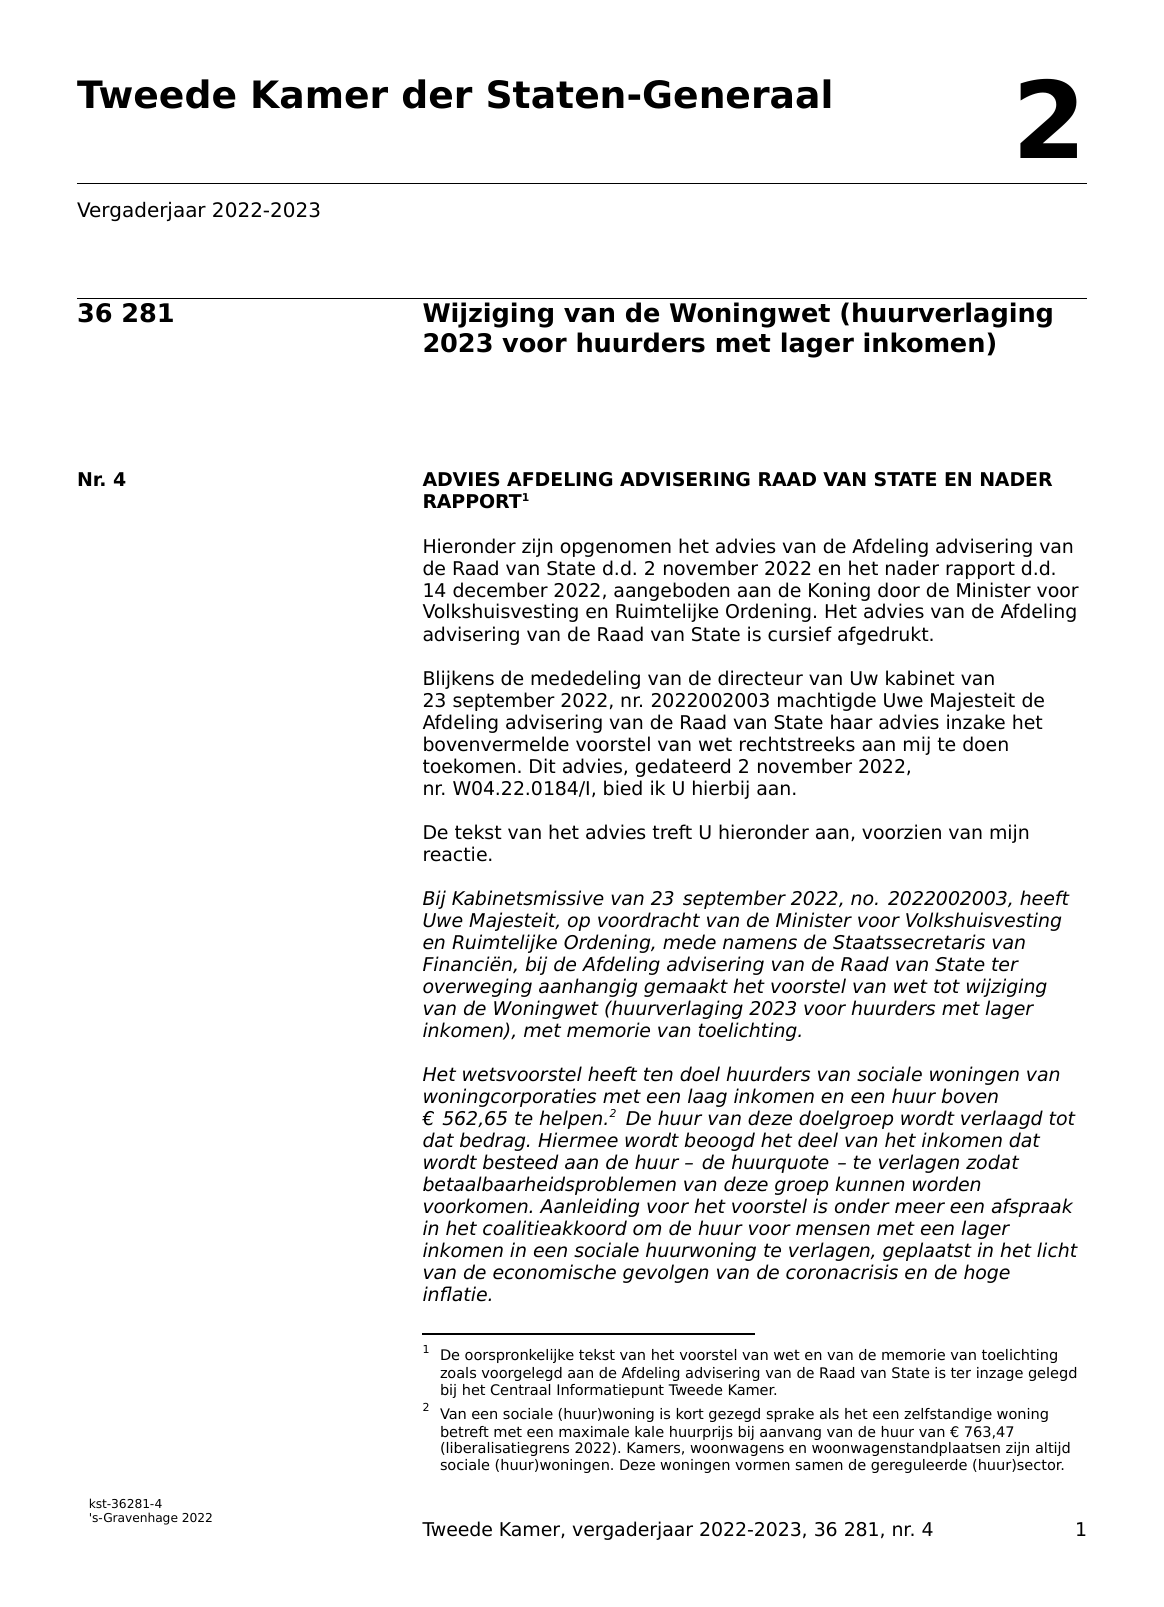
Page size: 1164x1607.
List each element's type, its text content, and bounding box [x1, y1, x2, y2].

text Blijkens de mededeling van de directeur van Uw kabinet van 23 september 2022, nr. 2022002003 machtigde Uwe Majesteit de Afdeling advisering van de Raad van State haar advies inzake het bovenvermelde voorstel van wet rechtstreeks aan mij te doen toekomen. Dit advies, gedateerd 2 november 2022, nr. W04.22.0184/I, bied ik U hierbij aan. [422, 668, 1087, 799]
text Van een sociale (huur)woning is kort gezegd sprake als het een zelfstandige woning betreft met een maximale kale huurprijs bij aanvang van de huur van € 763,47 (liberalisatiegrens 2022). Kamers, woonwagens en woonwagenstandplaatsen zijn altijd sociale (huur)woningen. Deze woningen vormen samen de gereguleerde (huur)sector. [422, 1402, 1087, 1474]
subtitle 36 281 Wijziging van de Woningwet (huurverlaging 2023 voor huurders met lager inkomen) [77, 299, 1087, 358]
subtitle Nr. 4 ADVIES AFDELING ADVISERING RAAD VAN STATE EN NADER RAPPORT [77, 469, 1087, 513]
text kst-36281-4 [88, 1497, 323, 1511]
text De oorspronkelijke tekst van het voorstel van wet en van de memorie van toelichting zoals voorgelegd aan de Afdeling advisering van de Raad van State is ter inzage gelegd bij het Centraal Informatiepunt Tweede Kamer. [422, 1343, 1087, 1399]
table_header Tweede Kamer der Staten-Generaal [77, 59, 886, 183]
text Hieronder zijn opgenomen het advies van de Afdeling advisering van de Raad van State d.d. 2 november 2022 en het nader rapport d.d. 14 december 2022, aangeboden aan de Koning door de Minister voor Volkshuisvesting en Ruimtelijke Ordening. Het advies van de Afdeling advisering van de Raad van State is cursief afgedrukt. [422, 536, 1087, 645]
table_header 2 [886, 59, 1087, 183]
text 's-Gravenhage 2022 [88, 1511, 323, 1525]
text De tekst van het advies treft U hieronder aan, voorzien van mijn reactie. [422, 822, 1087, 866]
text Bij Kabinetsmissive van 23 september 2022, no. 2022002003, heeft Uwe Majesteit, op voordracht van de Minister voor Volkshuisvesting en Ruimtelijke Ordening, mede namens de Staatssecretaris van Financiën, bij de Afdeling advisering van de Raad van State ter overweging aanhangig gemaakt het voorstel van wet tot wijziging van de Woningwet (huurverlaging 2023 voor huurders met lager inkomen), met memorie van toelichting. [422, 888, 1087, 1042]
table_cell Vergaderjaar 2022-2023 [77, 184, 1087, 298]
text Het wetsvoorstel heeft ten doel huurders van sociale woningen van woningcorporaties met een laag inkomen en een huur boven € 562,65 te helpen. De huur van deze doelgroep wordt verlaagd tot dat bedrag. Hiermee wordt beoogd het deel van het inkomen dat wordt besteed aan de huur – de huurquote – te verlagen zodat betaalbaarheidsproblemen van deze groep kunnen worden voorkomen. Aanleiding voor het voorstel is onder meer een afspraak in het coalitieakkoord om de huur voor mensen met een lager inkomen in een sociale huurwoning te verlagen, geplaatst in het licht van de economische gevolgen van de coronacrisis en de hoge inflatie. [422, 1064, 1087, 1306]
